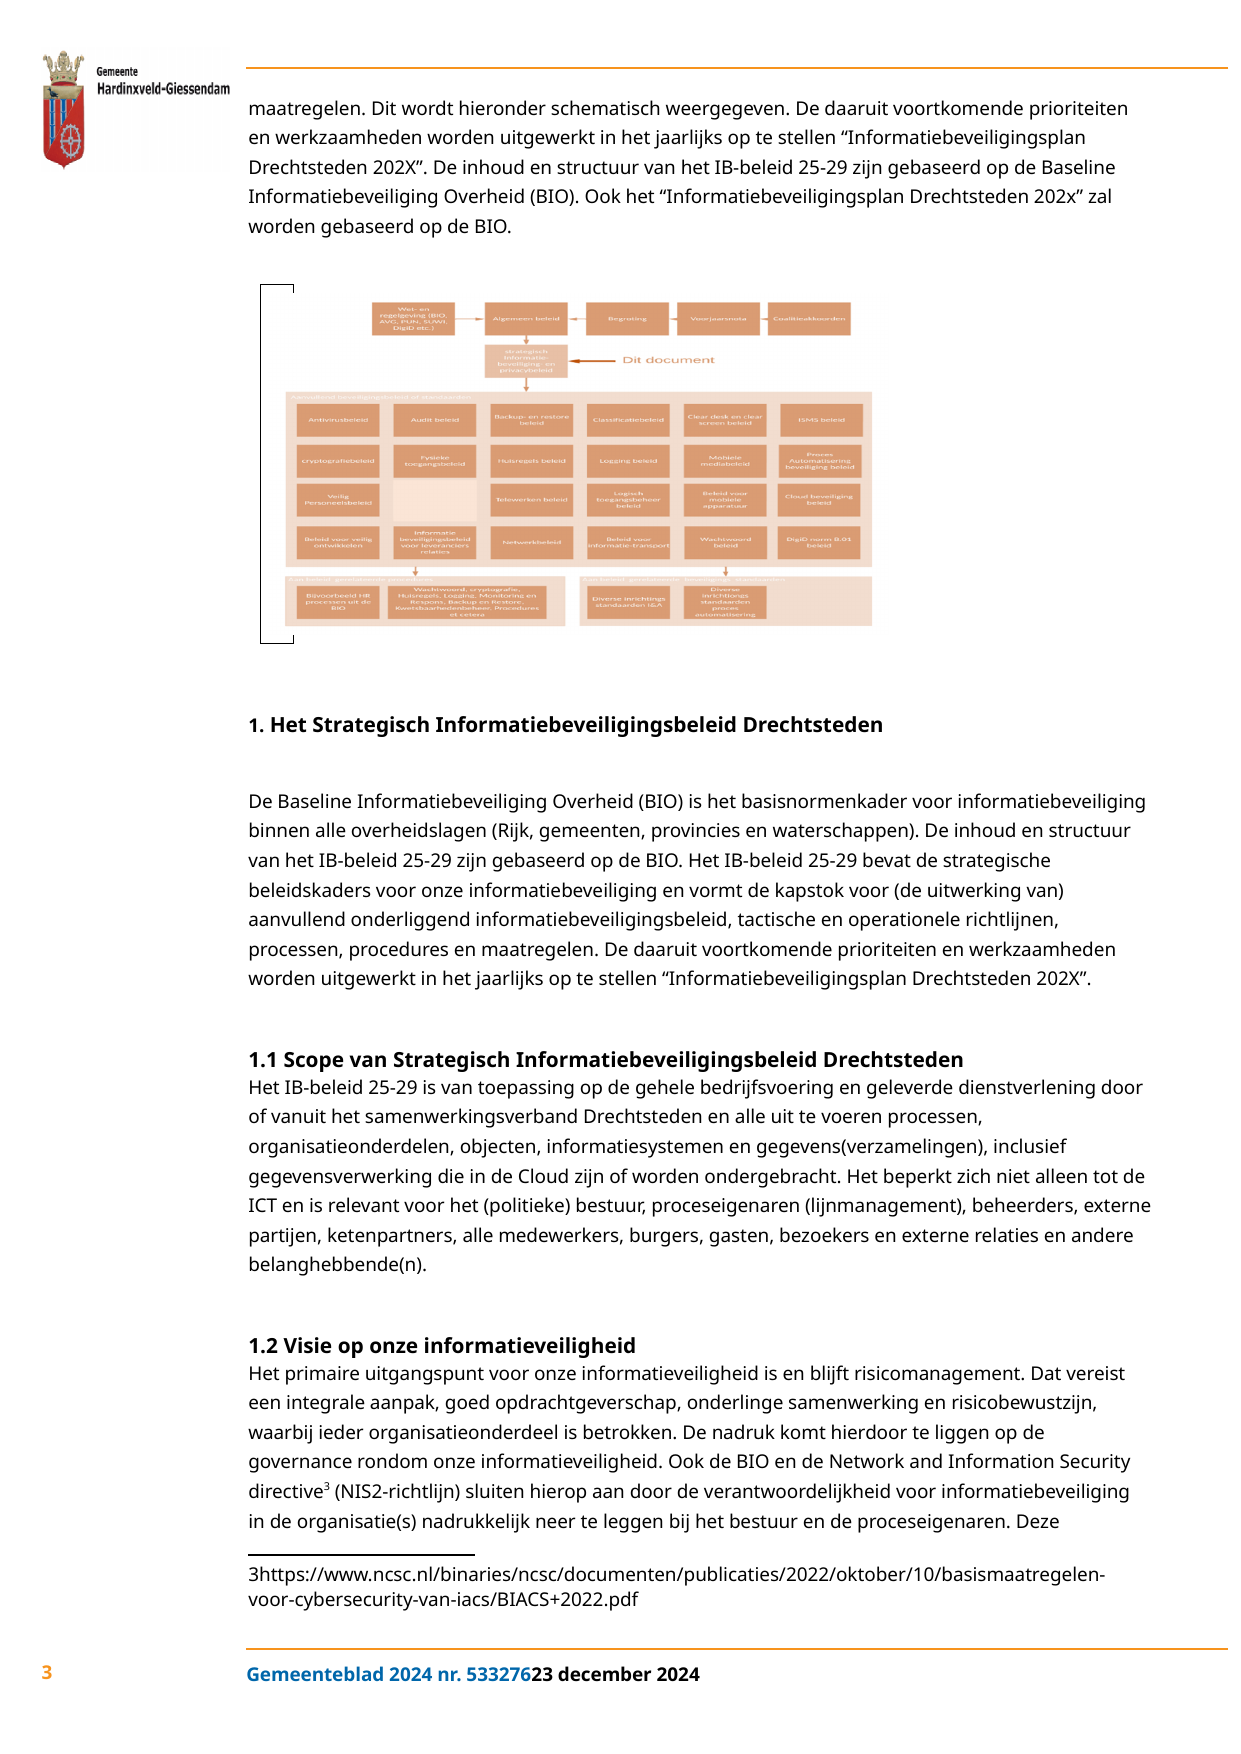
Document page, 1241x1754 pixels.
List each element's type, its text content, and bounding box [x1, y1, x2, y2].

text https://www.ncsc.nl/binaries/ncsc/documenten/publicaties/2022/oktober/10/basismaatregelen-voor-cybersecurity-van-iacs/BIACS+2022.pdf [248, 1561, 1152, 1612]
text 1.1 Scope van Strategisch Informatiebeveiligingsbeleid Drechtsteden [248, 1046, 1152, 1074]
picture [268, 293, 889, 635]
text 1.2 Visie op onze informatieveiligheid [248, 1332, 1152, 1360]
text De Baseline Informatiebeveiliging Overheid (BIO) is het basisnormenkader voor informatiebeveiliging binnen alle overheidslagen (Rijk, gemeenten, provincies en waterschappen). De inhoud en structuur van het IB-beleid 25-29 zijn gebaseerd op de BIO. Het IB-beleid 25-29 bevat de strategische beleidskaders voor onze informatiebeveiliging en vormt de kapstok voor (de uitwerking van) aanvullend onderliggend informatiebeveiligingsbeleid, tactische en operationele richtlijnen, processen, procedures en maatregelen. De daaruit voortkomende prioriteiten en werkzaamheden worden uitgewerkt in het jaarlijks op te stellen “Informatiebeveiligingsplan Drechtsteden 202X”. [248, 788, 1152, 991]
text Het IB-beleid 25-29 is van toepassing op de gehele bedrijfsvoering en geleverde dienstverlening door of vanuit het samenwerkingsverband Drechtsteden en alle uit te voeren processen, organisatieonderdelen, objecten, informatiesystemen en gegevens(verzamelingen), inclusief gegevensverwerking die in de Cloud zijn of worden ondergebracht. Het beperkt zich niet alleen tot de ICT en is relevant voor het (politieke) bestuur, proceseigenaren (lijnmanagement), beheerders, externe partijen, ketenpartners, alle medewerkers, burgers, gasten, bezoekers en externe relaties en andere belanghebbende(n). [248, 1074, 1152, 1277]
text maatregelen. Dit wordt hieronder schematisch weergegeven. De daaruit voortkomende prioriteiten en werkzaamheden worden uitgewerkt in het jaarlijks op te stellen “Informatiebeveiligingsplan Drechtsteden 202X”. De inhoud en structuur van het IB-beleid 25-29 zijn gebaseerd op de Baseline Informatiebeveiliging Overheid (BIO). Ook het “Informatiebeveiligingsplan Drechtsteden 202x” zal worden gebaseerd op de BIO. [248, 95, 1152, 239]
text 1. Het Strategisch Informatiebeveiligingsbeleid Drechtsteden [248, 710, 1152, 739]
text Het primaire uitgangspunt voor onze informatieveiligheid is en blijft risicomanagement. Dat vereist een integrale aanpak, goed opdrachtgeverschap, onderlinge samenwerking en risicobewustzijn, waarbij ieder organisatieonderdeel is betrokken. De nadruk komt hierdoor te liggen op de governance rondom onze informatieveiligheid. Ook de BIO en de Network and Information Security directive (NIS2-richtlijn) sluiten hierop aan door de verantwoordelijkheid voor informatiebeveiliging in de organisatie(s) nadrukkelijk neer te leggen bij het bestuur en de proceseigenaren. Deze [248, 1360, 1152, 1534]
picture [41, 47, 231, 172]
